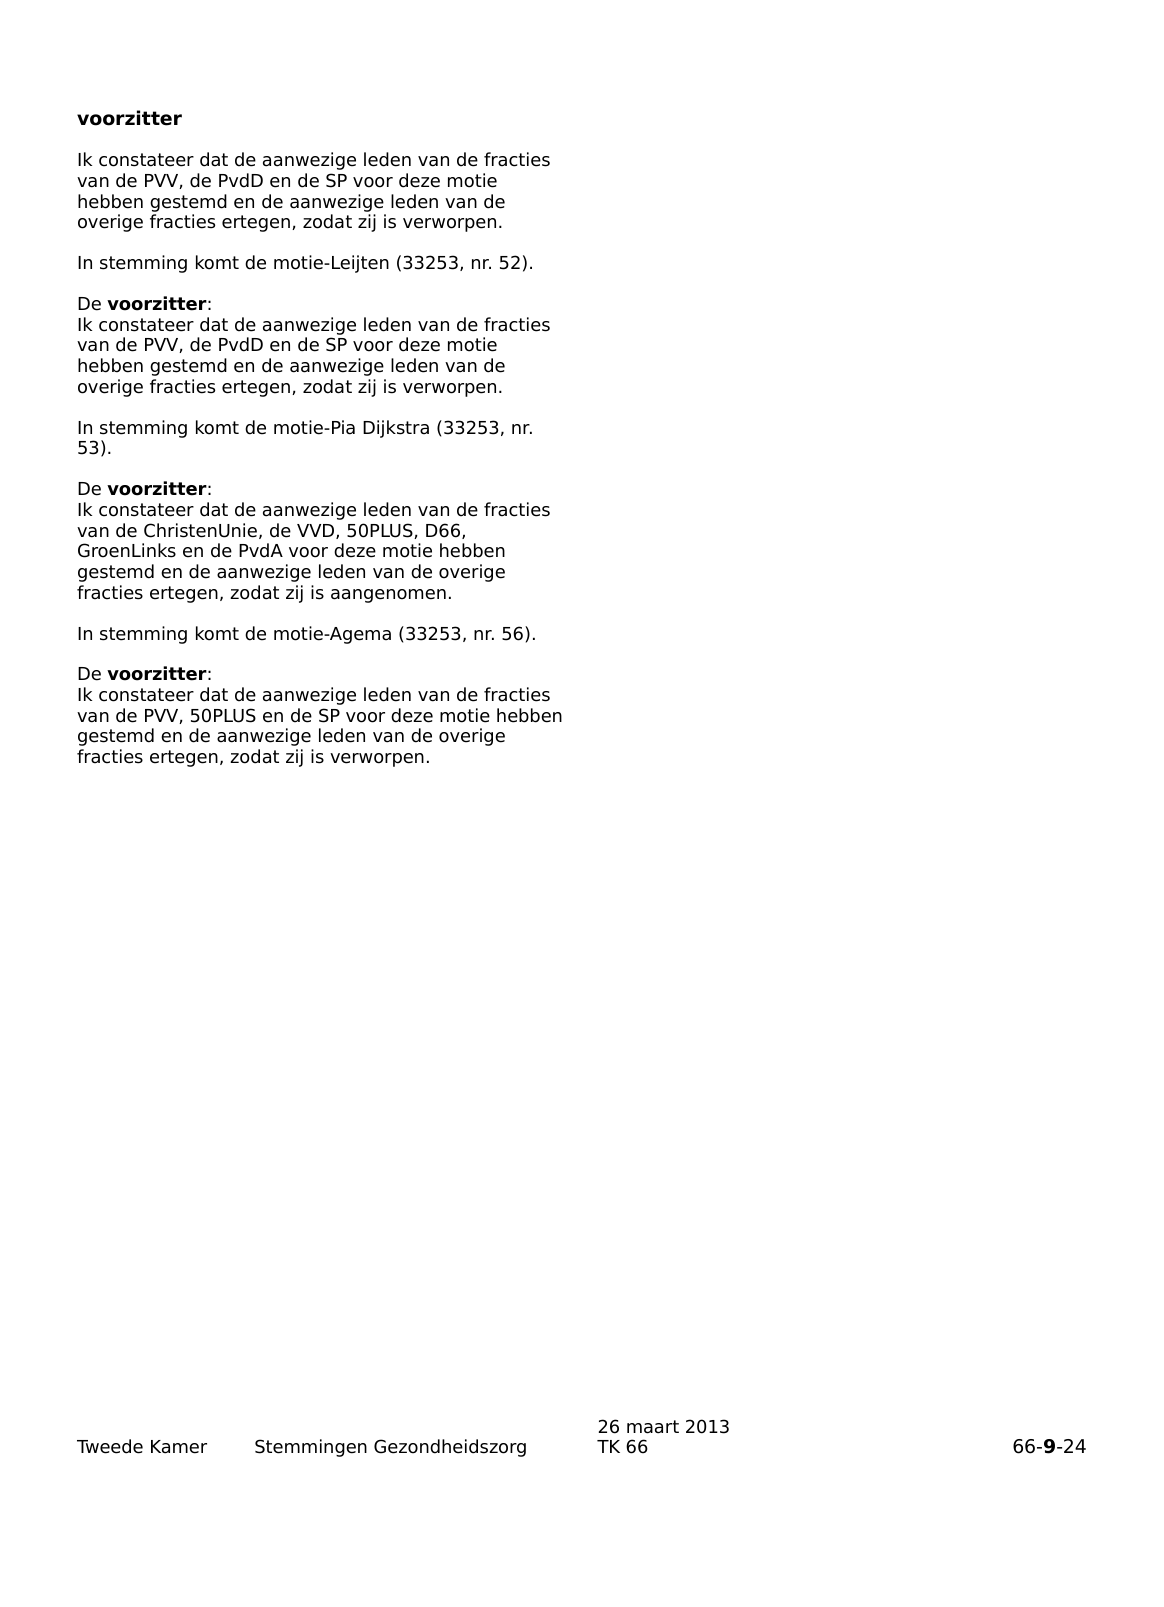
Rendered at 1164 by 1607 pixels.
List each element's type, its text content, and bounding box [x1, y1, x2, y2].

text In stemming komt de motie-Agema (33253, nr. 56). [77, 623, 567, 644]
text De voorzitter: [77, 294, 567, 314]
text Ik constateer dat de aanwezige leden van de fracties van de PVV, 50PLUS en de SP voor deze motie hebben gestemd en de aanwezige leden van de overige fracties ertegen, zodat zij is verworpen. [77, 685, 567, 768]
text In stemming komt de motie-Pia Dijkstra (33253, nr. 53). [77, 417, 567, 459]
text De voorzitter: [77, 664, 567, 685]
text Ik constateer dat de aanwezige leden van de fracties van de ChristenUnie, de VVD, 50PLUS, D66, GroenLinks en de PvdA voor deze motie hebben gestemd en de aanwezige leden van de overige fracties ertegen, zodat zij is aangenomen. [77, 500, 567, 603]
text Ik constateer dat de aanwezige leden van de fracties van de PVV, de PvdD en de SP voor deze motie hebben gestemd en de aanwezige leden van de overige fracties ertegen, zodat zij is verworpen. [77, 314, 567, 397]
text In stemming komt de motie-Leijten (33253, nr. 52). [77, 253, 567, 274]
text De voorzitter: [77, 479, 567, 500]
text Ik constateer dat de aanwezige leden van de fracties van de PVV, de PvdD en de SP voor deze motie hebben gestemd en de aanwezige leden van de overige fracties ertegen, zodat zij is verworpen. [77, 150, 567, 233]
